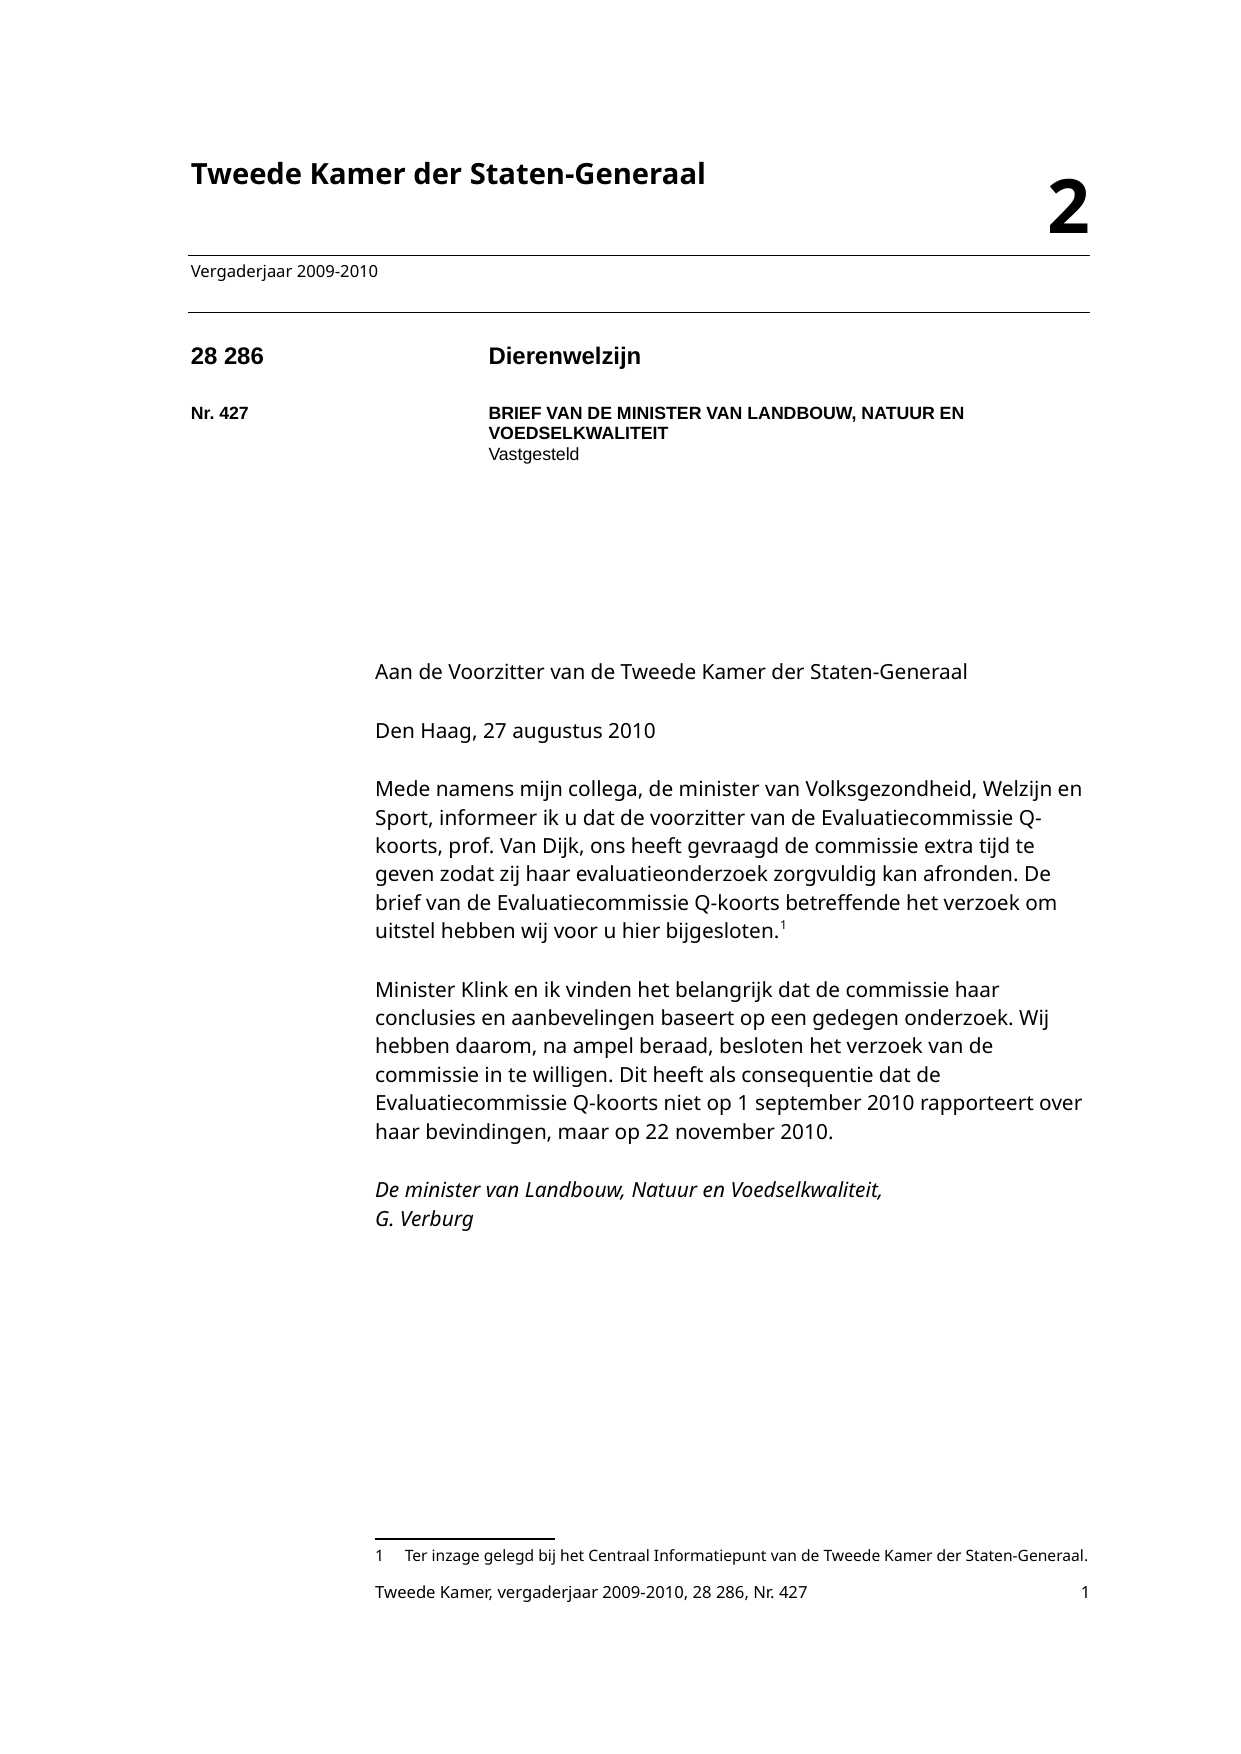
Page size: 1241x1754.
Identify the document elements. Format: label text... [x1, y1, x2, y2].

text De minister van Landbouw, Natuur en Voedselkwaliteit, [375, 1175, 1090, 1204]
table_cell 28 286 [188, 339, 485, 399]
text Ter inzage gelegd bij het Centraal Informatiepunt van de Tweede Kamer der Staten-Generaal. [375, 1509, 1090, 1566]
text Minister Klink en ik vinden het belangrijk dat de commissie haar conclusies en aanbevelingen baseert op een gedegen onderzoek. Wij hebben daarom, na ampel beraad, besloten het verzoek van de commissie in te willigen. Dit heeft als consequentie dat de Evaluatiecommissie Q-koorts niet op 1 september 2010 rapporteert over haar bevindingen, maar op 22 november 2010. [375, 975, 1090, 1145]
table_cell [485, 256, 1090, 312]
text Den Haag, 27 augustus 2010 [375, 716, 1090, 744]
text G. Verburg [375, 1204, 1090, 1232]
table_cell [485, 313, 1090, 339]
table_cell Vergaderjaar 2009-2010 [188, 256, 485, 312]
text Aan de Voorzitter van de Tweede Kamer der Staten-Generaal [375, 657, 1090, 686]
table_cell [188, 313, 485, 339]
table_cell Nr. 427 [188, 399, 485, 539]
table_cell BRIEF VAN DE MINISTER VAN LANDBOUW, NATUUR EN VOEDSELKWALITEIT Vastgesteld [485, 399, 1090, 539]
table_header 2 [910, 150, 1090, 255]
text Mede namens mijn collega, de minister van Volksgezondheid, Welzijn en Sport, informeer ik u dat de voorzitter van de Evaluatiecommissie Q-koorts, prof. Van Dijk, ons heeft gevraagd de commissie extra tijd te geven zodat zij haar evaluatieonderzoek zorgvuldig kan afronden. De brief van de Evaluatiecommissie Q-koorts betreffende het verzoek om uitstel hebben wij voor u hier bijgesloten. [375, 774, 1090, 945]
table_header Tweede Kamer der Staten-Generaal [188, 150, 909, 255]
table_cell Dierenwelzijn [485, 339, 1090, 399]
